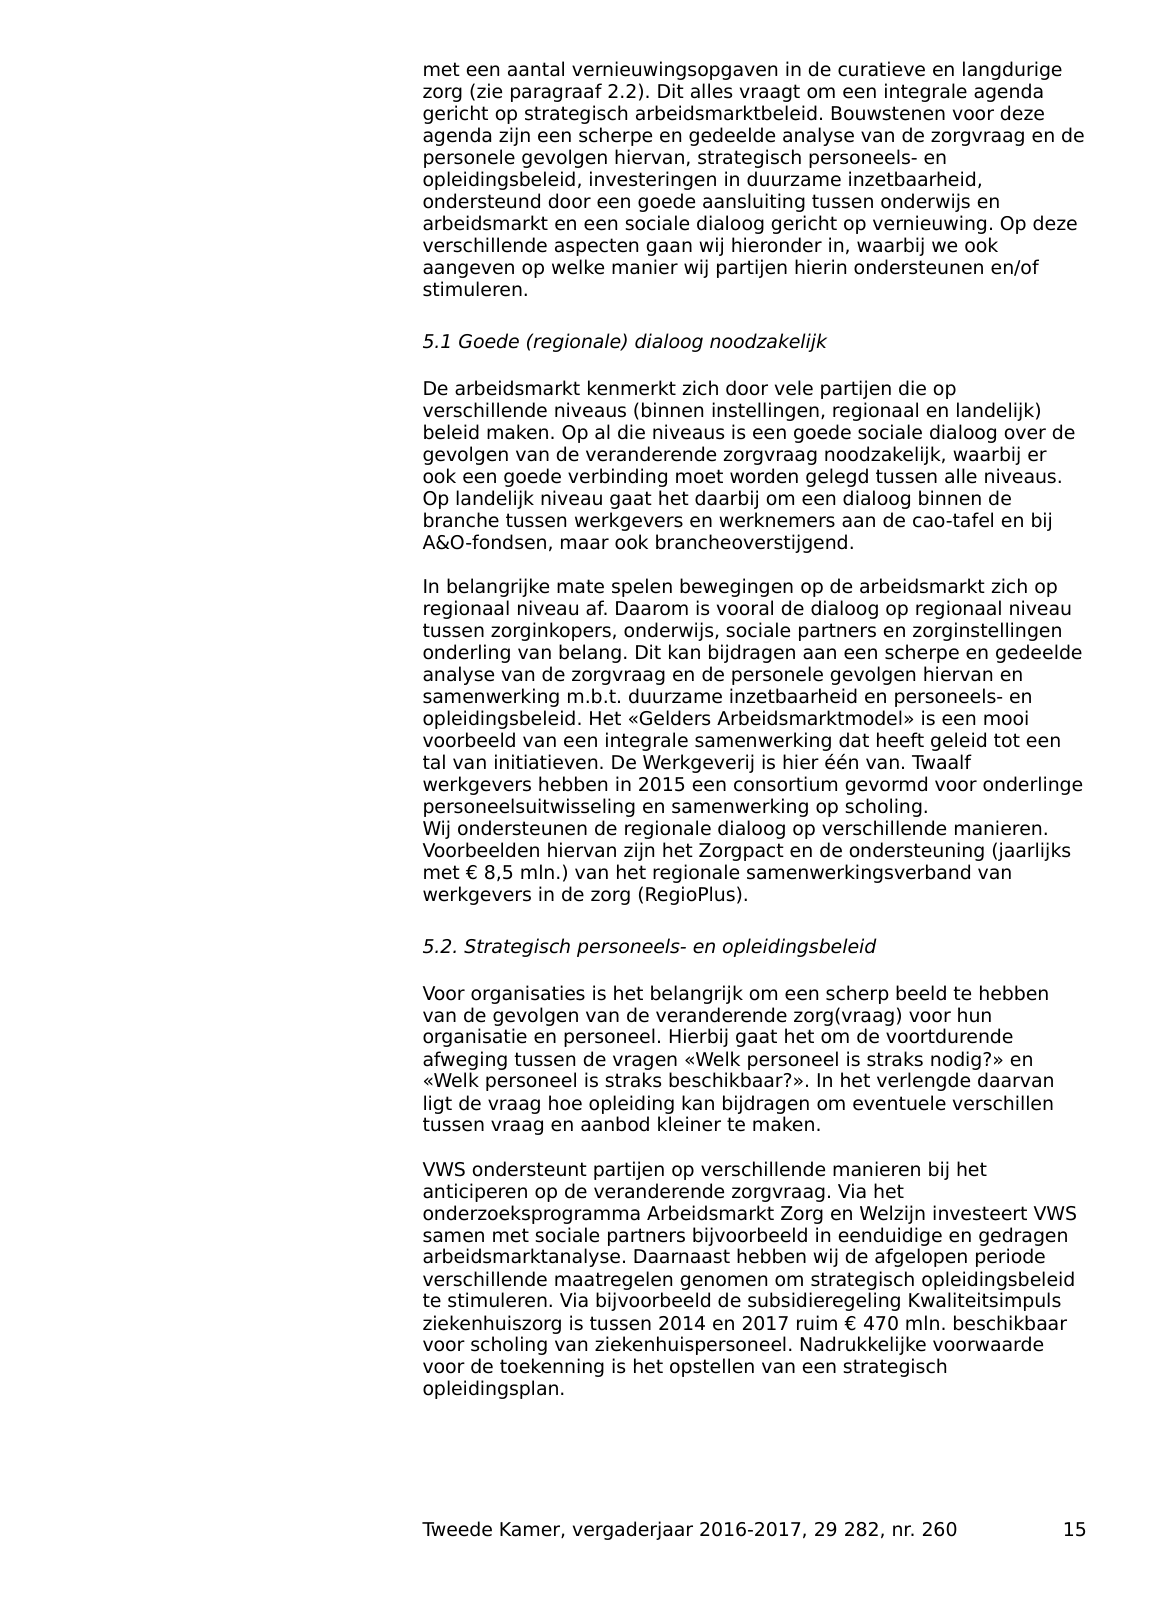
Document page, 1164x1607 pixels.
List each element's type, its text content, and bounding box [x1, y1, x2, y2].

text In belangrijke mate spelen bewegingen op de arbeidsmarkt zich op regionaal niveau af. Daarom is vooral de dialoog op regionaal niveau tussen zorginkopers, onderwijs, sociale partners en zorginstellingen onderling van belang. Dit kan bijdragen aan een scherpe en gedeelde analyse van de zorgvraag en de personele gevolgen hiervan en samenwerking m.b.t. duurzame inzetbaarheid en personeels- en opleidingsbeleid. Het «Gelders Arbeidsmarktmodel» is een mooi voorbeeld van een integrale samenwerking dat heeft geleid tot een tal van initiatieven. De Werkgeverij is hier één van. Twaalf werkgevers hebben in 2015 een consortium gevormd voor onderlinge personeelsuitwisseling en samenwerking op scholing. [422, 576, 1087, 818]
text VWS ondersteunt partijen op verschillende manieren bij het anticiperen op de veranderende zorgvraag. Via het onderzoeksprogramma Arbeidsmarkt Zorg en Welzijn investeert VWS samen met sociale partners bijvoorbeeld in eenduidige en gedragen arbeidsmarktanalyse. Daarnaast hebben wij de afgelopen periode verschillende maatregelen genomen om strategisch opleidingsbeleid te stimuleren. Via bijvoorbeeld de subsidieregeling Kwaliteitsimpuls ziekenhuiszorg is tussen 2014 en 2017 ruim € 470 mln. beschikbaar voor scholing van ziekenhuispersoneel. Nadrukkelijke voorwaarde voor de toekenning is het opstellen van een strategisch opleidingsplan. [422, 1158, 1087, 1400]
subtitle 5.2. Strategisch personeels- en opleidingsbeleid [422, 936, 1087, 957]
text met een aantal vernieuwingsopgaven in de curatieve en langdurige zorg (zie paragraaf 2.2). Dit alles vraagt om een integrale agenda gericht op strategisch arbeidsmarktbeleid. Bouwstenen voor deze agenda zijn een scherpe en gedeelde analyse van de zorgvraag en de personele gevolgen hiervan, strategisch personeels- en opleidingsbeleid, investeringen in duurzame inzetbaarheid, ondersteund door een goede aansluiting tussen onderwijs en arbeidsmarkt en een sociale dialoog gericht op vernieuwing. Op deze verschillende aspecten gaan wij hieronder in, waarbij we ook aangeven op welke manier wij partijen hierin ondersteunen en/of stimuleren. [422, 59, 1087, 301]
text Voor organisaties is het belangrijk om een scherp beeld te hebben van de gevolgen van de veranderende zorg(vraag) voor hun organisatie en personeel. Hierbij gaat het om de voortdurende afweging tussen de vragen «Welk personeel is straks nodig?» en «Welk personeel is straks beschikbaar?». In het verlengde daarvan ligt de vraag hoe opleiding kan bijdragen om eventuele verschillen tussen vraag en aanbod kleiner te maken. [422, 982, 1087, 1136]
subtitle 5.1 Goede (regionale) dialoog noodzakelijk [422, 331, 1087, 353]
text De arbeidsmarkt kenmerkt zich door vele partijen die op verschillende niveaus (binnen instellingen, regionaal en landelijk) beleid maken. Op al die niveaus is een goede sociale dialoog over de gevolgen van de veranderende zorgvraag noodzakelijk, waarbij er ook een goede verbinding moet worden gelegd tussen alle niveaus. Op landelijk niveau gaat het daarbij om een dialoog binnen de branche tussen werkgevers en werknemers aan de cao-tafel en bij A&O-fondsen, maar ook brancheoverstijgend. [422, 378, 1087, 554]
text Wij ondersteunen de regionale dialoog op verschillende manieren. Voorbeelden hiervan zijn het Zorgpact en de ondersteuning (jaarlijks met € 8,5 mln.) van het regionale samenwerkingsverband van werkgevers in de zorg (RegioPlus). [422, 818, 1087, 906]
